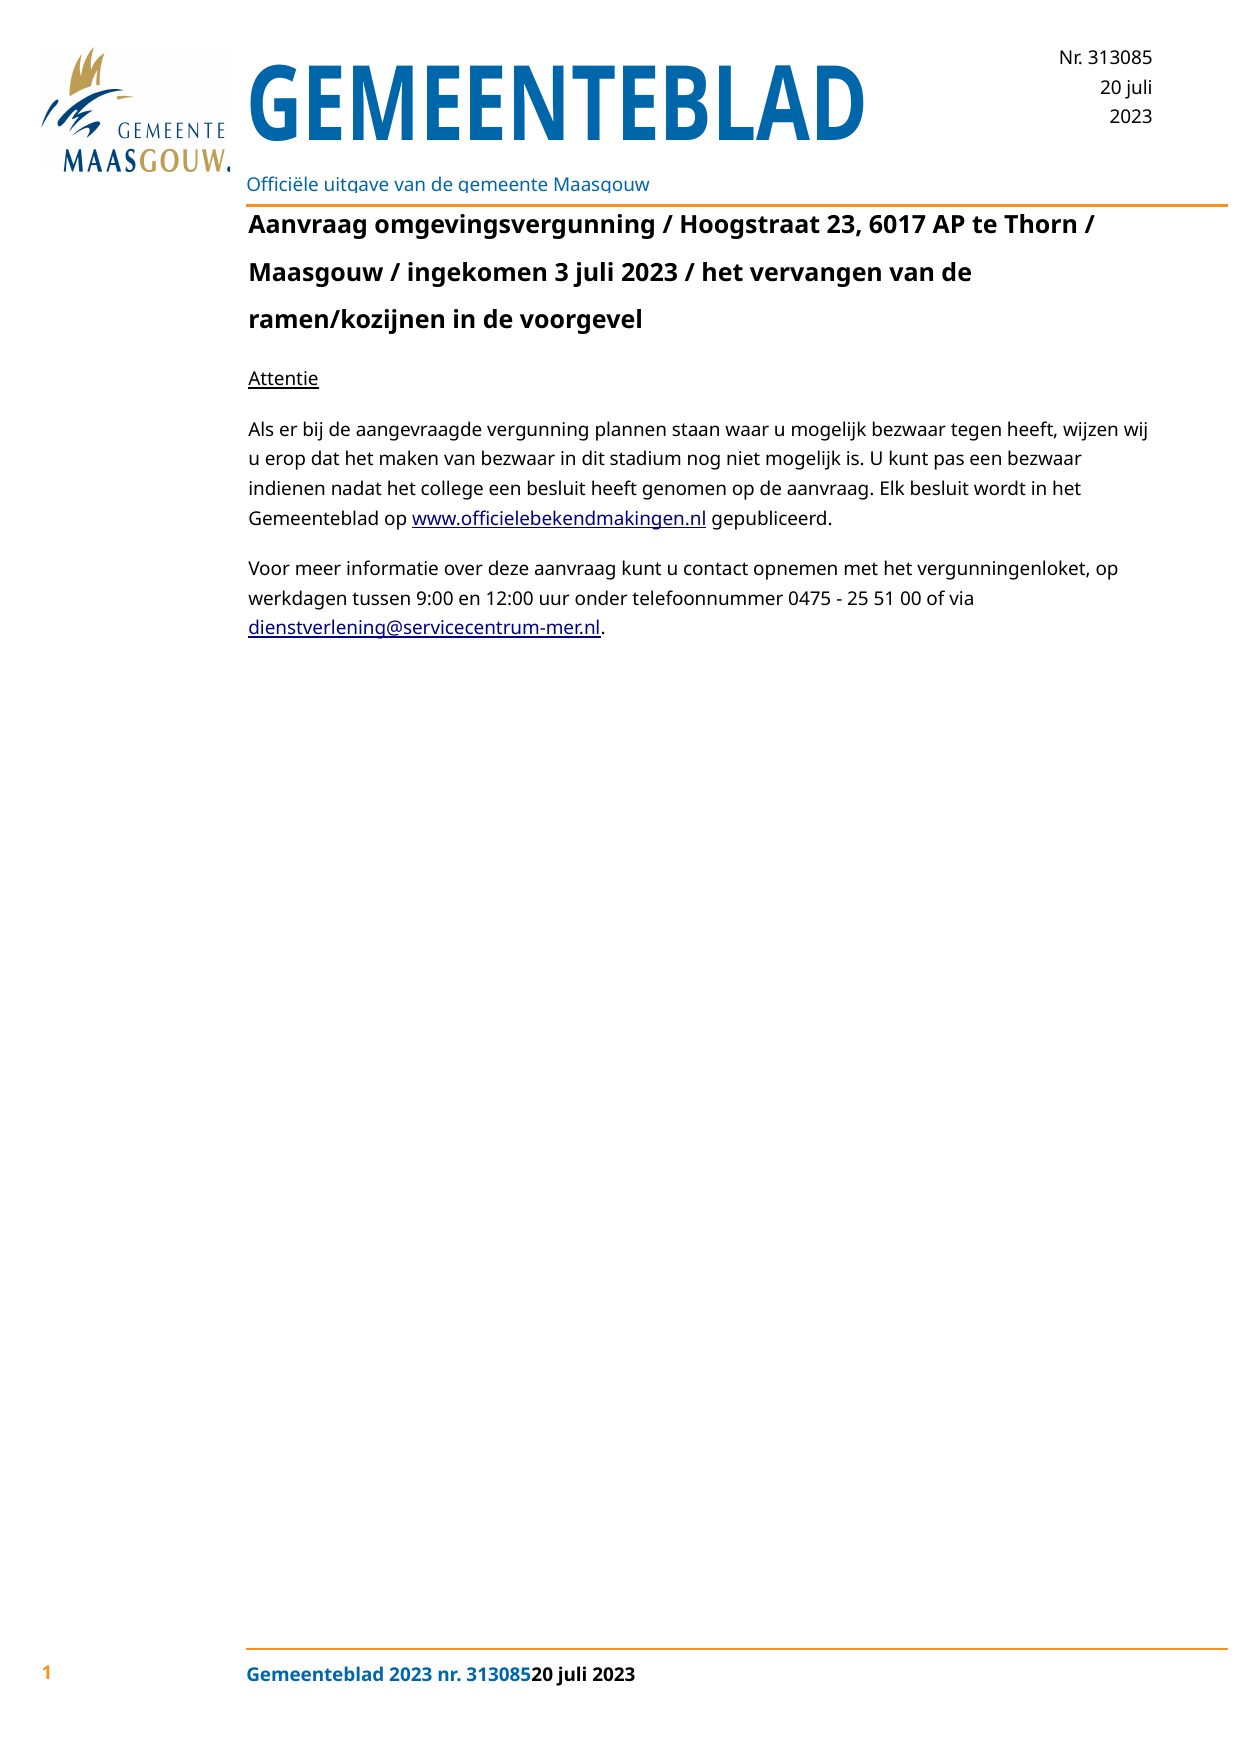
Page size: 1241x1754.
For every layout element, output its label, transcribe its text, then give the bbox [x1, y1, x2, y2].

text Aanvraag omgevingsvergunning / Hoogstraat 23, 6017 AP te Thorn / Maasgouw / ingekomen 3 juli 2023 / het vervangen van de ramen/kozijnen in de voorgevel [248, 207, 1152, 336]
text Attentie [248, 366, 1152, 391]
picture [41, 47, 231, 172]
text Voor meer informatie over deze aanvraag kunt u contact opnemen met het vergunningenloket, op werkdagen tussen 9:00 en 12:00 uur onder telefoonnummer 0475 - 25 51 00 of via dienstverlening@servicecentrum-mer.nl. [248, 555, 1152, 640]
text Als er bij de aangevraagde vergunning plannen staan waar u mogelijk bezwaar tegen heeft, wijzen wij u erop dat het maken van bezwaar in dit stadium nog niet mogelijk is. U kunt pas een bezwaar indienen nadat het college een besluit heeft genomen op de aanvraag. Elk besluit wordt in het Gemeenteblad op www.officielebekendmakingen.nl gepubliceerd. [248, 416, 1152, 530]
